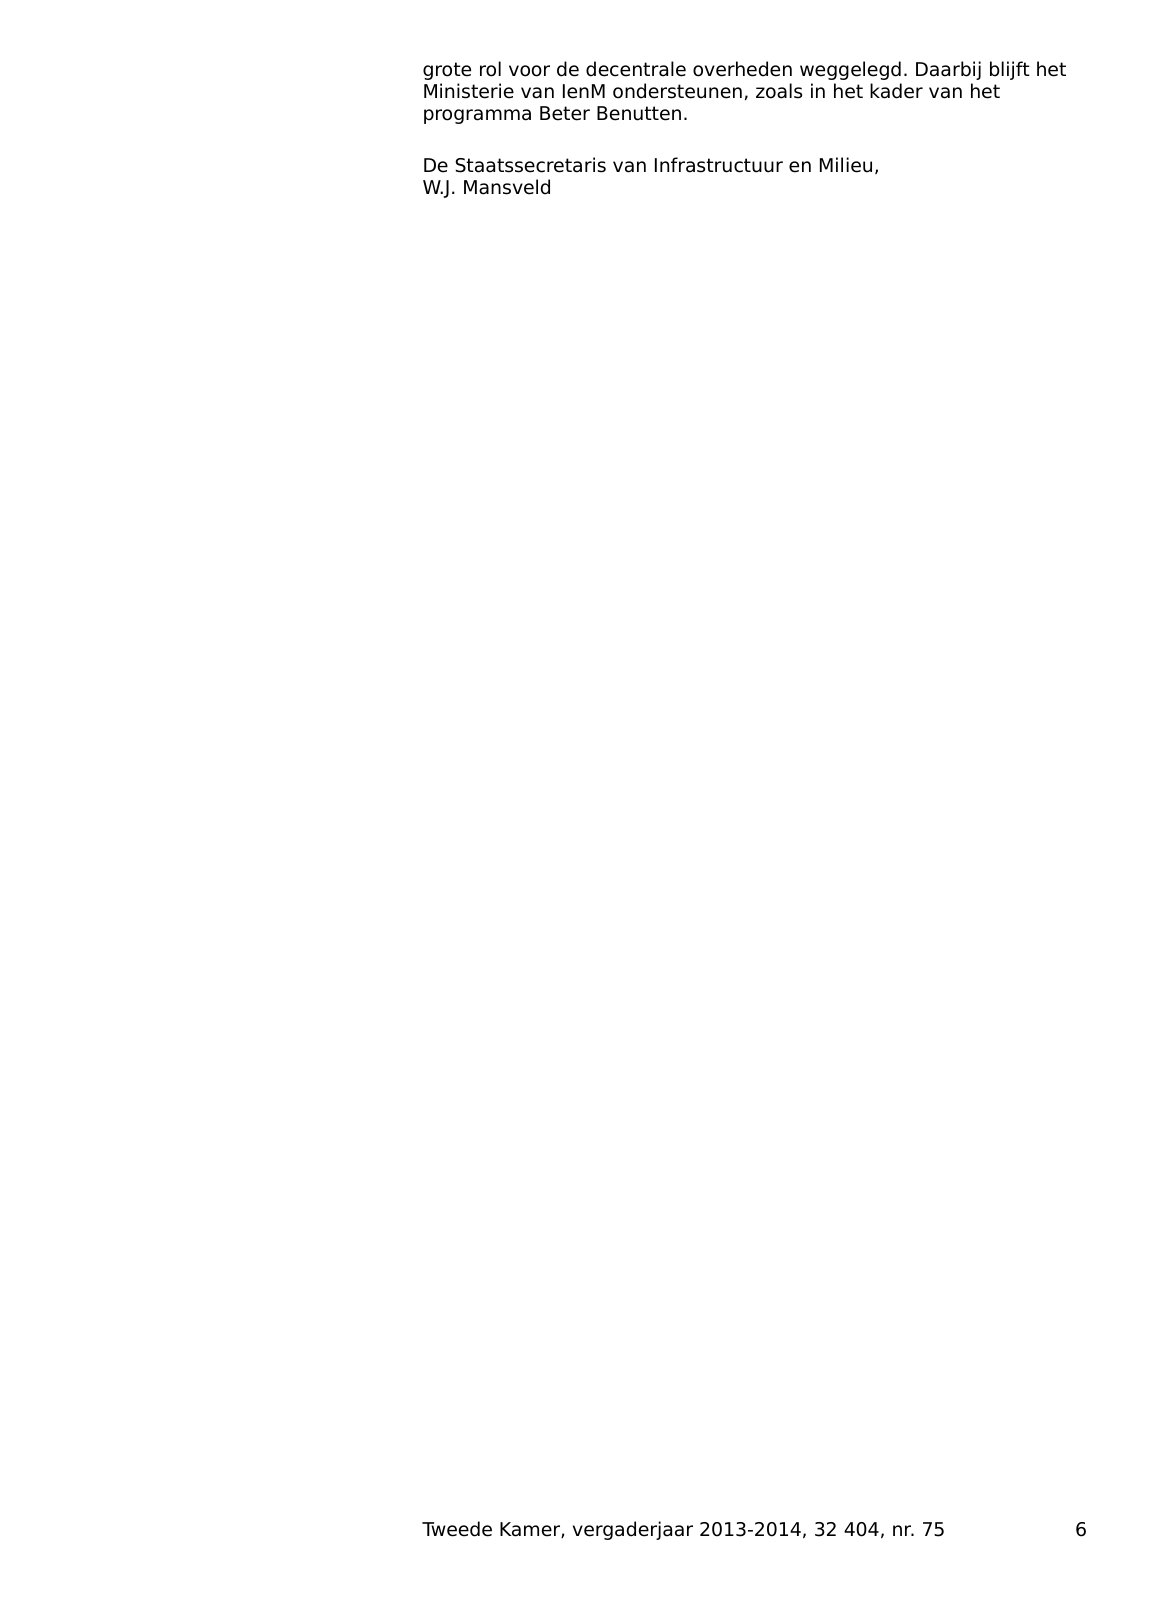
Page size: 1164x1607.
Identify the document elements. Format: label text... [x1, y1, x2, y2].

text grote rol voor de decentrale overheden weggelegd. Daarbij blijft het Ministerie van IenM ondersteunen, zoals in het kader van het programma Beter Benutten. [422, 59, 1087, 125]
text De Staatssecretaris van Infrastructuur en Milieu, W.J. Mansveld [422, 155, 1087, 199]
